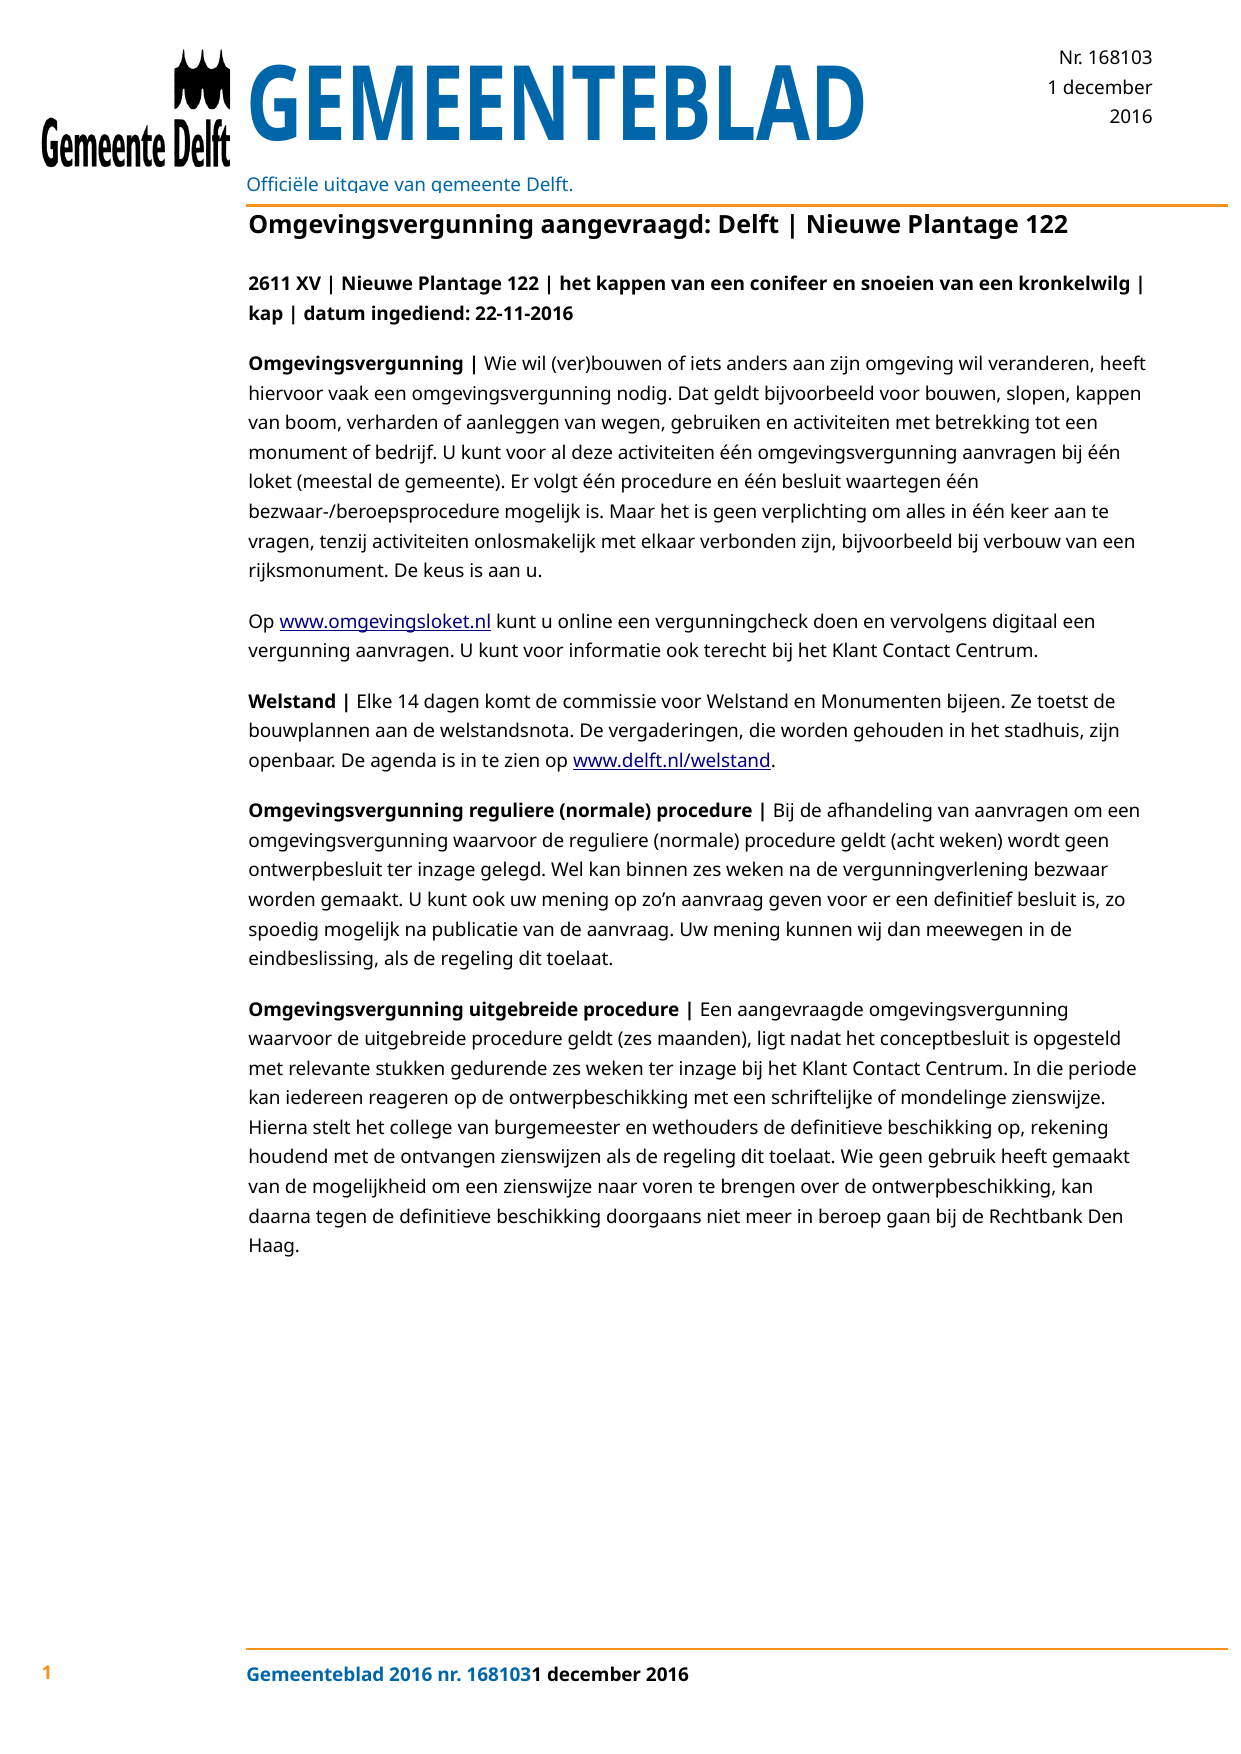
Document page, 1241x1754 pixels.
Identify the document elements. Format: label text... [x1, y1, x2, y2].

text Omgevingsvergunning reguliere (normale) procedure | Bij de afhandeling van aanvragen om een omgevingsvergunning waarvoor de reguliere (normale) procedure geldt (acht weken) wordt geen ontwerpbesluit ter inzage gelegd. Wel kan binnen zes weken na de vergunningverlening bezwaar worden gemaakt. U kunt ook uw mening op zo’n aanvraag geven voor er een definitief besluit is, zo spoedig mogelijk na publicatie van de aanvraag. Uw mening kunnen wij dan meewegen in de eindbeslissing, als de regeling dit toelaat. [248, 797, 1152, 971]
text Omgevingsvergunning uitgebreide procedure | Een aangevraagde omgevingsvergunning waarvoor de uitgebreide procedure geldt (zes maanden), ligt nadat het conceptbesluit is opgesteld met relevante stukken gedurende zes weken ter inzage bij het Klant Contact Centrum. In die periode kan iedereen reageren op de ontwerpbeschikking met een schriftelijke of mondelinge zienswijze. Hierna stelt het college van burgemeester en wethouders de definitieve beschikking op, rekening houdend met de ontvangen zienswijzen als de regeling dit toelaat. Wie geen gebruik heeft gemaakt van de mogelijkheid om een zienswijze naar voren te brengen over de ontwerpbeschikking, kan daarna tegen de definitieve beschikking doorgaans niet meer in beroep gaan bij de Rechtbank Den Haag. [248, 996, 1152, 1258]
text Omgevingsvergunning aangevraagd: Delft | Nieuwe Plantage 122 [248, 207, 1152, 241]
text Omgevingsvergunning | Wie wil (ver)bouwen of iets anders aan zijn omgeving wil veranderen, heeft hiervoor vaak een omgevingsvergunning nodig. Dat geldt bijvoorbeeld voor bouwen, slopen, kappen van boom, verharden of aanleggen van wegen, gebruiken en activiteiten met betrekking tot een monument of bedrijf. U kunt voor al deze activiteiten één omgevingsvergunning aanvragen bij één loket (meestal de gemeente). Er volgt één procedure en één besluit waartegen één bezwaar-/beroepsprocedure mogelijk is. Maar het is geen verplichting om alles in één keer aan te vragen, tenzij activiteiten onlosmakelijk met elkaar verbonden zijn, bijvoorbeeld bij verbouw van een rijksmonument. De keus is aan u. [248, 350, 1152, 583]
text 2611 XV | Nieuwe Plantage 122 | het kappen van een conifeer en snoeien van een kronkelwilg | kap | datum ingediend: 22-11-2016 [248, 270, 1152, 326]
text Welstand | Elke 14 dagen komt de commissie voor Welstand en Monumenten bijeen. Ze toetst de bouwplannen aan de welstandsnota. De vergaderingen, die worden gehouden in het stadhuis, zijn openbaar. De agenda is in te zien op www.delft.nl/welstand. [248, 688, 1152, 773]
text Op www.omgevingsloket.nl kunt u online een vergunningcheck doen en vervolgens digitaal een vergunning aanvragen. U kunt voor informatie ook terecht bij het Klant Contact Centrum. [248, 608, 1152, 663]
picture [41, 47, 231, 172]
